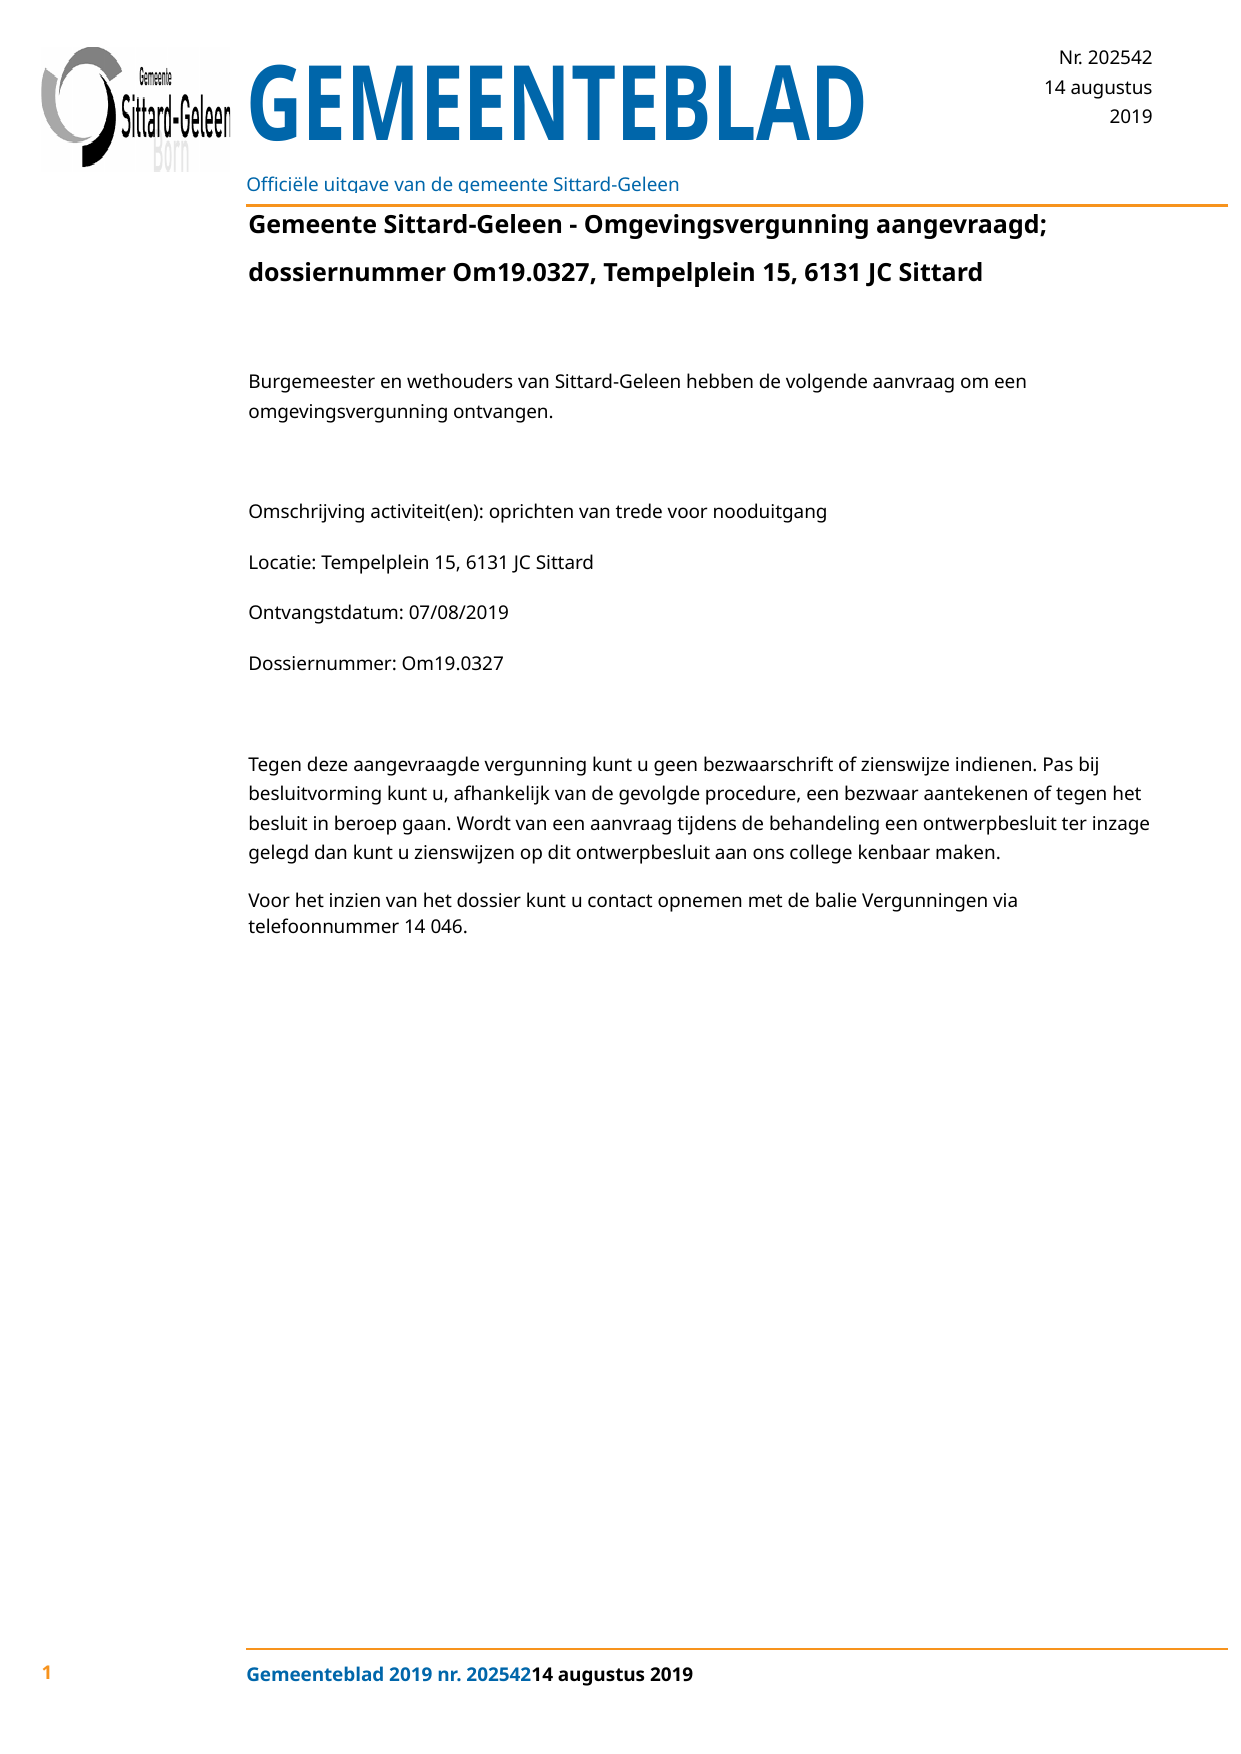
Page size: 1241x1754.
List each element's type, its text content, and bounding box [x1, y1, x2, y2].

text Gemeente Sittard-Geleen - Omgevingsvergunning aangevraagd; dossiernummer Om19.0327, Tempelplein 15, 6131 JC Sittard [248, 207, 1152, 288]
text Ontvangstdatum: 07/08/2019 [248, 599, 1152, 625]
text Voor het inzien van het dossier kunt u contact opnemen met de balie Vergunningen via telefoonnummer 14 046. [248, 887, 1152, 939]
text Dossiernummer: Om19.0327 [248, 650, 1152, 676]
text Burgemeester en wethouders van Sittard-Geleen hebben de volgende aanvraag om een omgevingsvergunning ontvangen. [248, 368, 1152, 424]
text Omschrijving activiteit(en): oprichten van trede voor nooduitgang [248, 499, 1152, 524]
text Tegen deze aangevraagde vergunning kunt u geen bezwaarschrift of zienswijze indienen. Pas bij besluitvorming kunt u, afhankelijk van de gevolgde procedure, een bezwaar aantekenen of tegen het besluit in beroep gaan. Wordt van een aanvraag tijdens de behandeling een ontwerpbesluit ter inzage gelegd dan kunt u zienswijzen op dit ontwerpbesluit aan ons college kenbaar maken. [248, 751, 1152, 865]
picture [41, 47, 231, 172]
text Locatie: Tempelplein 15, 6131 JC Sittard [248, 549, 1152, 575]
